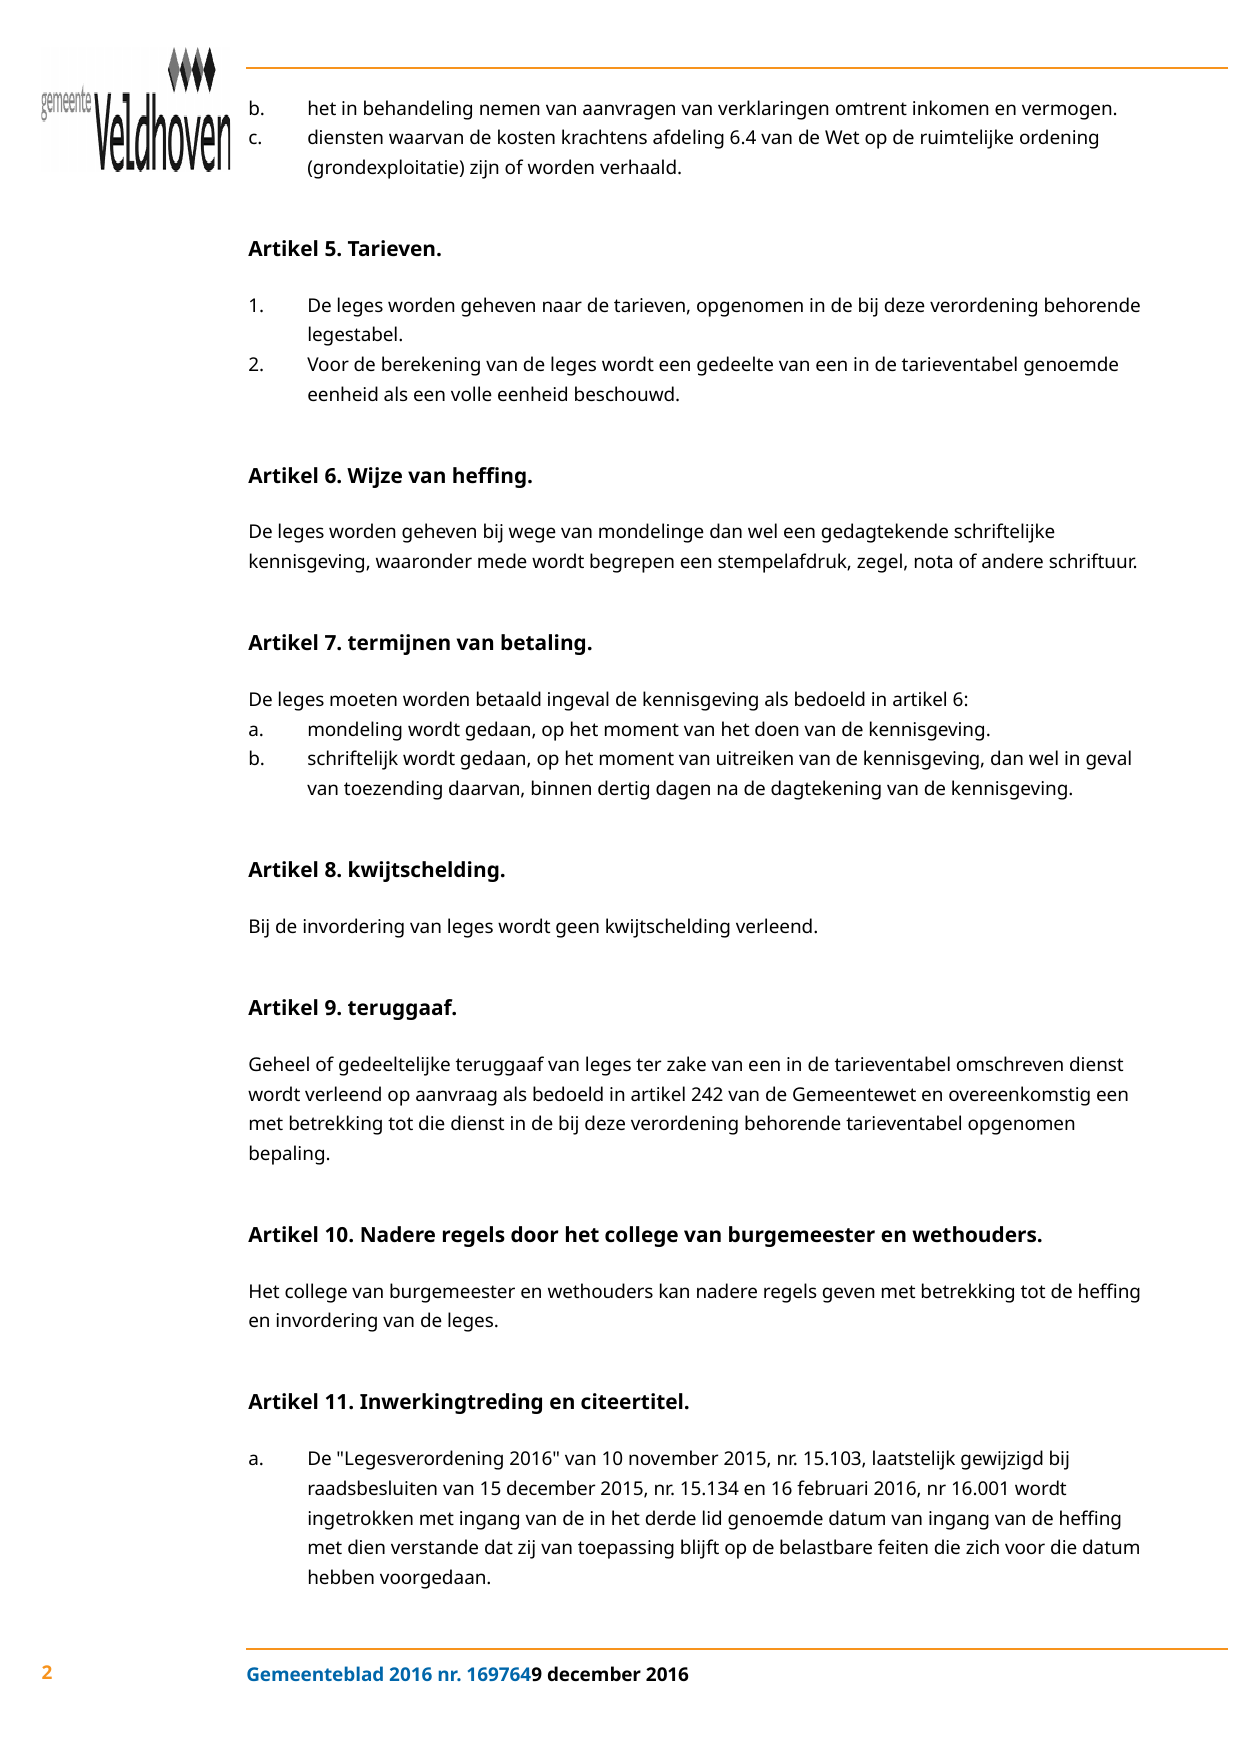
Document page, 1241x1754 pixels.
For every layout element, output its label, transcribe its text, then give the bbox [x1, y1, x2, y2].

text Artikel 7. termijnen van betaling. [248, 628, 1152, 657]
text Artikel 5. Tarieven. [248, 234, 1152, 262]
text Het college van burgemeester en wethouders kan nadere regels geven met betrekking tot de heffing en invordering van de leges. [248, 1278, 1152, 1333]
text De leges moeten worden betaald ingeval de kennisgeving als bedoeld in artikel 6: [248, 686, 1152, 712]
list diensten waarvan de kosten krachtens afdeling 6.4 van de Wet op de ruimtelijke ordening (grondexploitatie) zijn of worden verhaald. [248, 124, 1152, 180]
text Artikel 9. teruggaaf. [248, 993, 1152, 1022]
list Voor de berekening van de leges wordt een gedeelte van een in de tarieventabel genoemde eenheid als een volle eenheid beschouwd. [248, 351, 1152, 406]
text Artikel 10. Nadere regels door het college van burgemeester en wethouders. [248, 1220, 1152, 1248]
list schriftelijk wordt gedaan, op het moment van uitreiken van de kennisgeving, dan wel in geval van toezending daarvan, binnen dertig dagen na de dagtekening van de kennisgeving. [248, 746, 1152, 801]
text Artikel 6. Wijze van heffing. [248, 461, 1152, 489]
list het in behandeling nemen van aanvragen van verklaringen omtrent inkomen en vermogen. [248, 95, 1152, 121]
list De leges worden geheven naar de tarieven, opgenomen in de bij deze verordening behorende legestabel. [248, 292, 1152, 347]
text De leges worden geheven bij wege van mondelinge dan wel een gedagtekende schriftelijke kennisgeving, waaronder mede wordt begrepen een stempelafdruk, zegel, nota of andere schriftuur. [248, 519, 1152, 574]
text Geheel of gedeeltelijke teruggaaf van leges ter zake van een in de tarieventabel omschreven dienst wordt verleend op aanvraag als bedoeld in artikel 242 van de Gemeentewet en overeenkomstig een met betrekking tot die dienst in de bij deze verordening behorende tarieventabel opgenomen bepaling. [248, 1051, 1152, 1166]
text Artikel 11. Inwerkingtreding en citeertitel. [248, 1387, 1152, 1416]
text Bij de invordering van leges wordt geen kwijtschelding verleend. [248, 913, 1152, 939]
list mondeling wordt gedaan, op het moment van het doen van de kennisgeving. [248, 716, 1152, 742]
picture [41, 47, 231, 172]
text Artikel 8. kwijtschelding. [248, 855, 1152, 883]
list De "Legesverordening 2016" van 10 november 2015, nr. 15.103, laatstelijk gewijzigd bij raadsbesluiten van 15 december 2015, nr. 15.134 en 16 februari 2016, nr 16.001 wordt ingetrokken met ingang van de in het derde lid genoemde datum van ingang van de heffing met dien verstande dat zij van toepassing blijft op de belastbare feiten die zich voor die datum hebben voorgedaan. [248, 1446, 1152, 1589]
